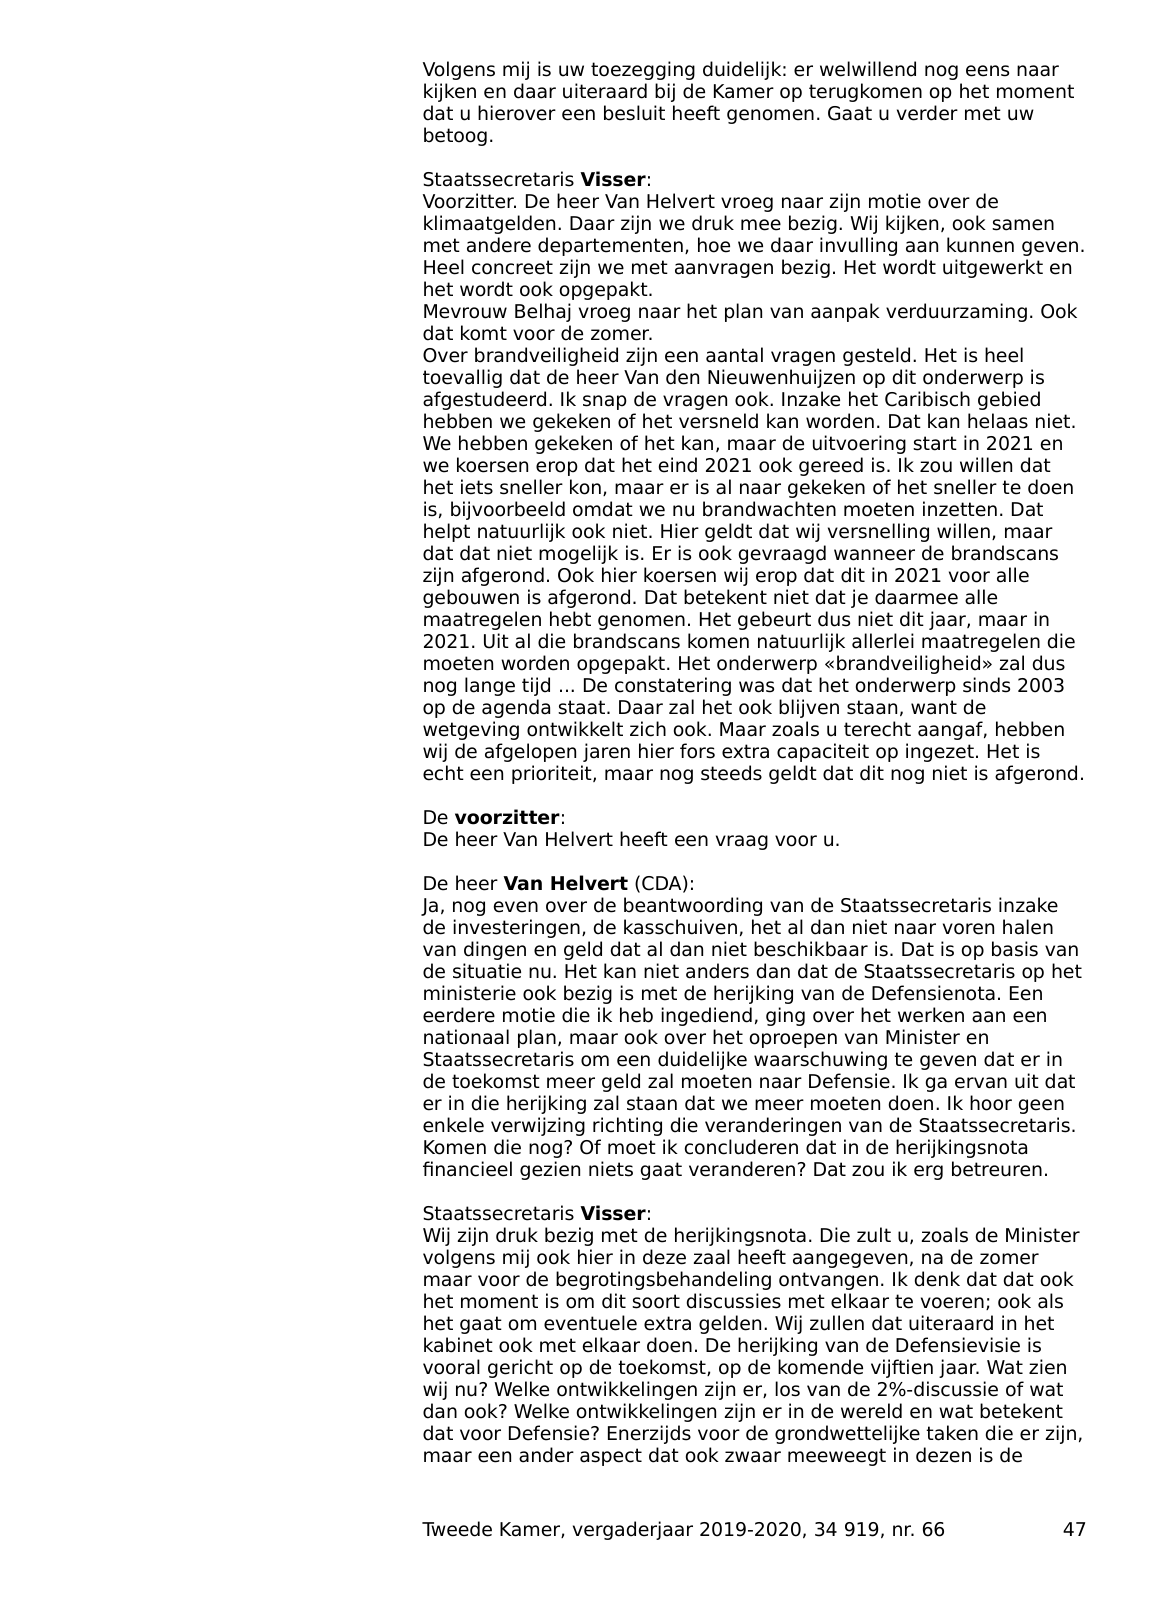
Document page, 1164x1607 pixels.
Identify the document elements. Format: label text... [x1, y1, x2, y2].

text Wij zijn druk bezig met de herijkingsnota. Die zult u, zoals de Minister volgens mij ook hier in deze zaal heeft aangegeven, na de zomer maar voor de begrotingsbehandeling ontvangen. Ik denk dat dat ook het moment is om dit soort discussies met elkaar te voeren; ook als het gaat om eventuele extra gelden. Wij zullen dat uiteraard in het kabinet ook met elkaar doen. De herijking van de Defensievisie is vooral gericht op de toekomst, op de komende vijftien jaar. Wat zien wij nu? Welke ontwikkelingen zijn er, los van de 2%-discussie of wat dan ook? Welke ontwikkelingen zijn er in de wereld en wat betekent dat voor Defensie? Enerzijds voor de grondwettelijke taken die er zijn, maar een ander aspect dat ook zwaar meeweegt in dezen is de [422, 1225, 1087, 1467]
text De heer Van Helvert (CDA): [422, 873, 1087, 895]
text Over brandveiligheid zijn een aantal vragen gesteld. Het is heel toevallig dat de heer Van den Nieuwenhuijzen op dit onderwerp is afgestudeerd. Ik snap de vragen ook. Inzake het Caribisch gebied hebben we gekeken of het versneld kan worden. Dat kan helaas niet. We hebben gekeken of het kan, maar de uitvoering start in 2021 en we koersen erop dat het eind 2021 ook gereed is. Ik zou willen dat het iets sneller kon, maar er is al naar gekeken of het sneller te doen is, bijvoorbeeld omdat we nu brandwachten moeten inzetten. Dat helpt natuurlijk ook niet. Hier geldt dat wij versnelling willen, maar dat dat niet mogelijk is. Er is ook gevraagd wanneer de brandscans zijn afgerond. Ook hier koersen wij erop dat dit in 2021 voor alle gebouwen is afgerond. Dat betekent niet dat je daarmee alle maatregelen hebt genomen. Het gebeurt dus niet dit jaar, maar in 2021. Uit al die brandscans komen natuurlijk allerlei maatregelen die moeten worden opgepakt. Het onderwerp «brandveiligheid» zal dus nog lange tijd ... De constatering was dat het onderwerp sinds 2003 op de agenda staat. Daar zal het ook blijven staan, want de wetgeving ontwikkelt zich ook. Maar zoals u terecht aangaf, hebben wij de afgelopen jaren hier fors extra capaciteit op ingezet. Het is echt een prioriteit, maar nog steeds geldt dat dit nog niet is afgerond. [422, 345, 1087, 784]
text Mevrouw Belhaj vroeg naar het plan van aanpak verduurzaming. Ook dat komt voor de zomer. [422, 301, 1087, 345]
text Staatssecretaris Visser: [422, 169, 1087, 191]
text Voorzitter. De heer Van Helvert vroeg naar zijn motie over de klimaatgelden. Daar zijn we druk mee bezig. Wij kijken, ook samen met andere departementen, hoe we daar invulling aan kunnen geven. Heel concreet zijn we met aanvragen bezig. Het wordt uitgewerkt en het wordt ook opgepakt. [422, 191, 1087, 301]
text Ja, nog even over de beantwoording van de Staatssecretaris inzake de investeringen, de kasschuiven, het al dan niet naar voren halen van dingen en geld dat al dan niet beschikbaar is. Dat is op basis van de situatie nu. Het kan niet anders dan dat de Staatssecretaris op het ministerie ook bezig is met de herijking van de Defensienota. Een eerdere motie die ik heb ingediend, ging over het werken aan een nationaal plan, maar ook over het oproepen van Minister en Staatssecretaris om een duidelijke waarschuwing te geven dat er in de toekomst meer geld zal moeten naar Defensie. Ik ga ervan uit dat er in die herijking zal staan dat we meer moeten doen. Ik hoor geen enkele verwijzing richting die veranderingen van de Staatssecretaris. Komen die nog? Of moet ik concluderen dat in de herijkingsnota financieel gezien niets gaat veranderen? Dat zou ik erg betreuren. [422, 895, 1087, 1181]
text Staatssecretaris Visser: [422, 1203, 1087, 1225]
text De heer Van Helvert heeft een vraag voor u. [422, 829, 1087, 851]
text Volgens mij is uw toezegging duidelijk: er welwillend nog eens naar kijken en daar uiteraard bij de Kamer op terugkomen op het moment dat u hierover een besluit heeft genomen. Gaat u verder met uw betoog. [422, 59, 1087, 147]
text De voorzitter: [422, 807, 1087, 829]
